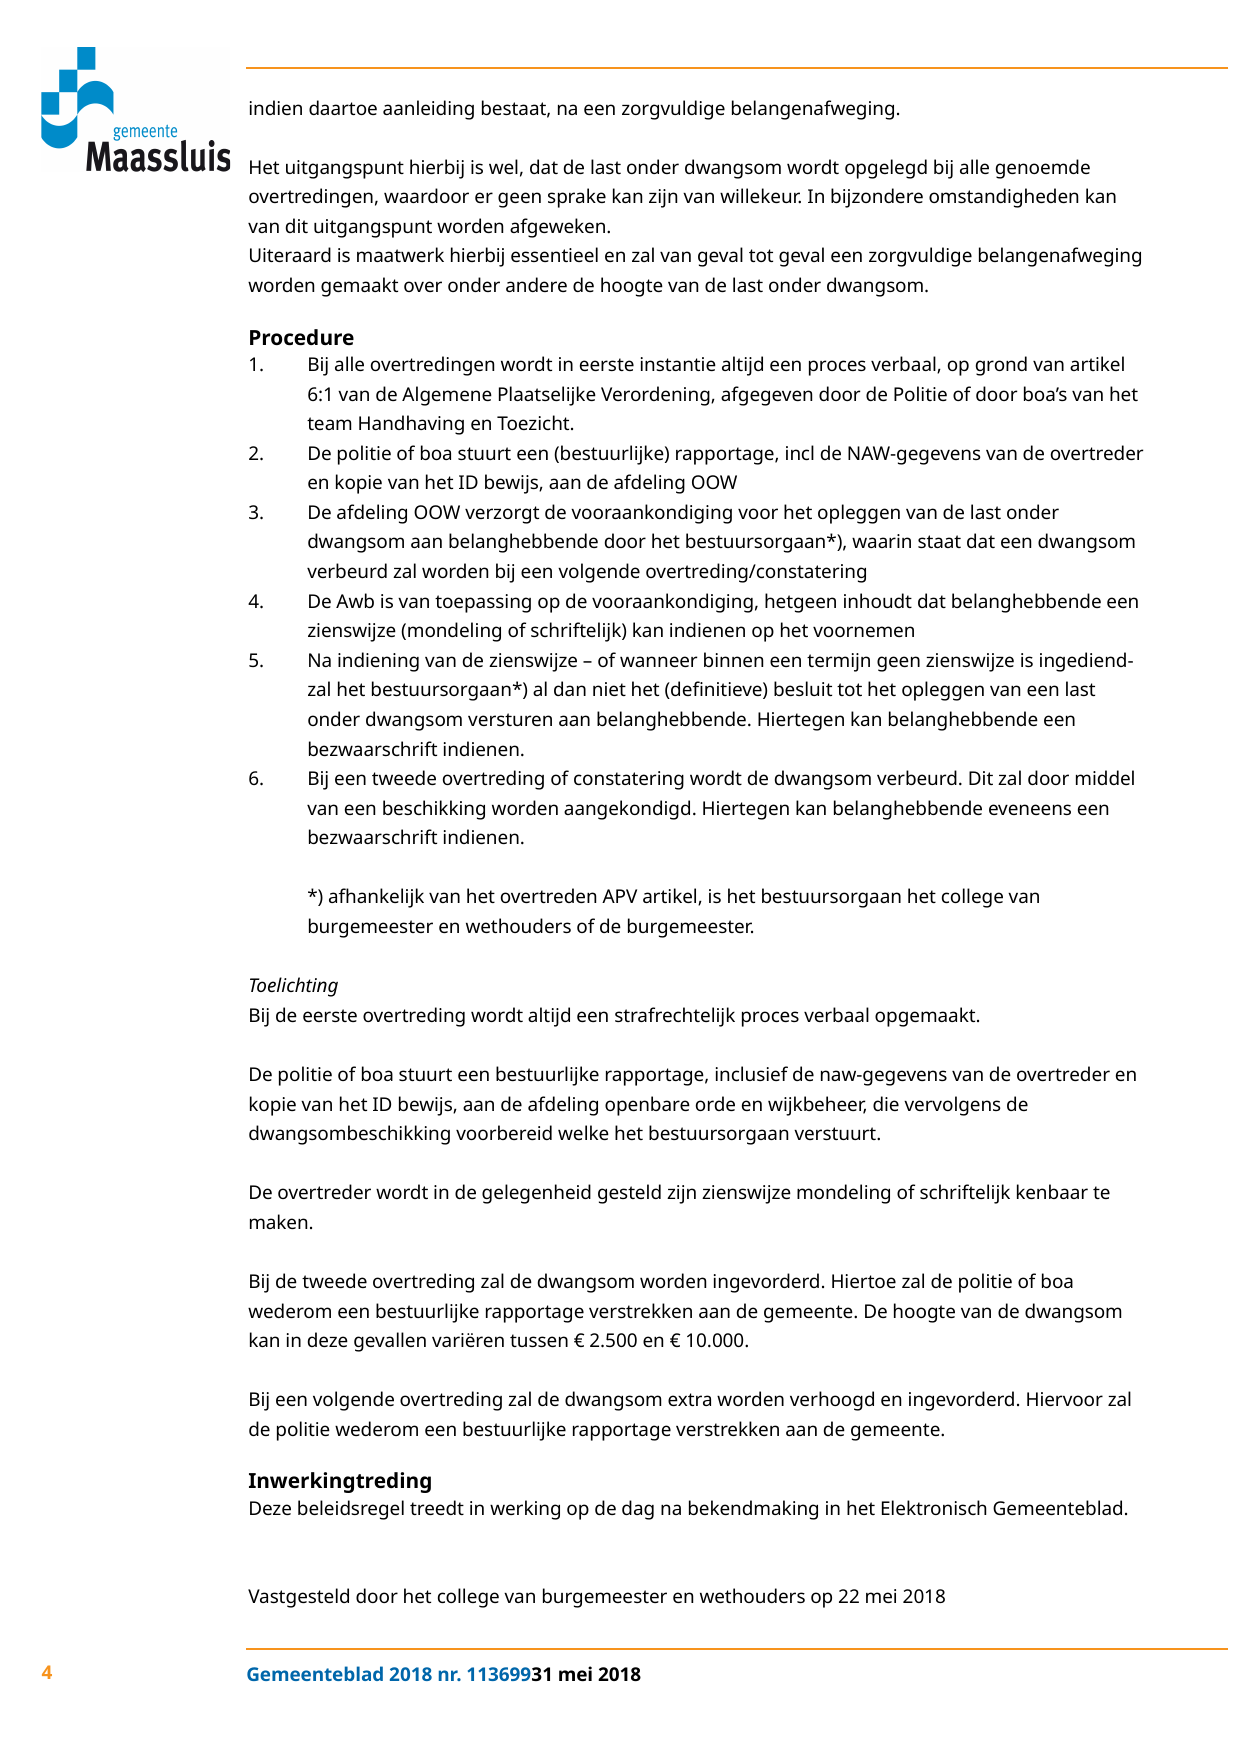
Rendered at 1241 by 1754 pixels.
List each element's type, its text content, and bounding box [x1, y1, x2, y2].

list Na indiening van de zienswijze – of wanneer binnen een termijn geen zienswijze is ingediend- zal het bestuursorgaan*) al dan niet het (definitieve) besluit tot het opleggen van een last onder dwangsom versturen aan belanghebbende. Hiertegen kan belanghebbende een bezwaarschrift indienen. [248, 647, 1152, 761]
text Bij een volgende overtreding zal de dwangsom extra worden verhoogd en ingevorderd. Hiervoor zal de politie wederom een bestuurlijke rapportage verstrekken aan de gemeente. [248, 1387, 1152, 1442]
text Uiteraard is maatwerk hierbij essentieel en zal van geval tot geval een zorgvuldige belangenafweging worden gemaakt over onder andere de hoogte van de last onder dwangsom. [248, 243, 1152, 298]
text Vastgesteld door het college van burgemeester en wethouders op 22 mei 2018 [248, 1584, 1152, 1609]
text indien daartoe aanleiding bestaat, na een zorgvuldige belangenafweging. [248, 95, 1152, 121]
list De afdeling OOW verzorgt de vooraankondiging voor het opleggen van de last onder dwangsom aan belanghebbende door het bestuursorgaan*), waarin staat dat een dwangsom verbeurd zal worden bij een volgende overtreding/constatering [248, 499, 1152, 584]
text Procedure [248, 323, 1152, 351]
list Bij een tweede overtreding of constatering wordt de dwangsom verbeurd. Dit zal door middel van een beschikking worden aangekondigd. Hiertegen kan belanghebbende eveneens een bezwaarschrift indienen. [248, 765, 1152, 850]
text Deze beleidsregel treedt in werking op de dag na bekendmaking in het Elektronisch Gemeenteblad. [248, 1495, 1152, 1521]
text Inwerkingtreding [248, 1467, 1152, 1495]
picture [41, 47, 77, 92]
text Bij de tweede overtreding zal de dwangsom worden ingevorderd. Hiertoe zal de politie of boa wederom een bestuurlijke rapportage verstrekken aan de gemeente. De hoogte van de dwangsom kan in deze gevallen variëren tussen € 2.500 en € 10.000. [248, 1268, 1152, 1353]
list De Awb is van toepassing op de vooraankondiging, hetgeen inhoudt dat belanghebbende een zienswijze (mondeling of schriftelijk) kan indienen op het voornemen [248, 588, 1152, 643]
text Bij de eerste overtreding wordt altijd een strafrechtelijk proces verbaal opgemaakt. [248, 1002, 1152, 1028]
list De politie of boa stuurt een (bestuurlijke) rapportage, incl de NAW-gegevens van de overtreder en kopie van het ID bewijs, aan de afdeling OOW [248, 440, 1152, 495]
list Bij alle overtredingen wordt in eerste instantie altijd een proces verbaal, op grond van artikel 6:1 van de Algemene Plaatselijke Verordening, afgegeven door de Politie of door boa’s van het team Handhaving en Toezicht. [248, 351, 1152, 436]
list *) afhankelijk van het overtreden APV artikel, is het bestuursorgaan het college van burgemeester en wethouders of de burgemeester. [248, 884, 1152, 939]
text Het uitgangspunt hierbij is wel, dat de last onder dwangsom wordt opgelegd bij alle genoemde overtredingen, waardoor er geen sprake kan zijn van willekeur. In bijzondere omstandigheden kan van dit uitgangspunt worden afgeweken. [248, 154, 1152, 239]
picture [41, 47, 231, 172]
text Toelichting [248, 972, 1152, 998]
text De overtreder wordt in de gelegenheid gesteld zijn zienswijze mondeling of schriftelijk kenbaar te maken. [248, 1179, 1152, 1235]
text De politie of boa stuurt een bestuurlijke rapportage, inclusief de naw-gegevens van de overtreder en kopie van het ID bewijs, aan de afdeling openbare orde en wijkbeheer, die vervolgens de dwangsombeschikking voorbereid welke het bestuursorgaan verstuurt. [248, 1061, 1152, 1146]
